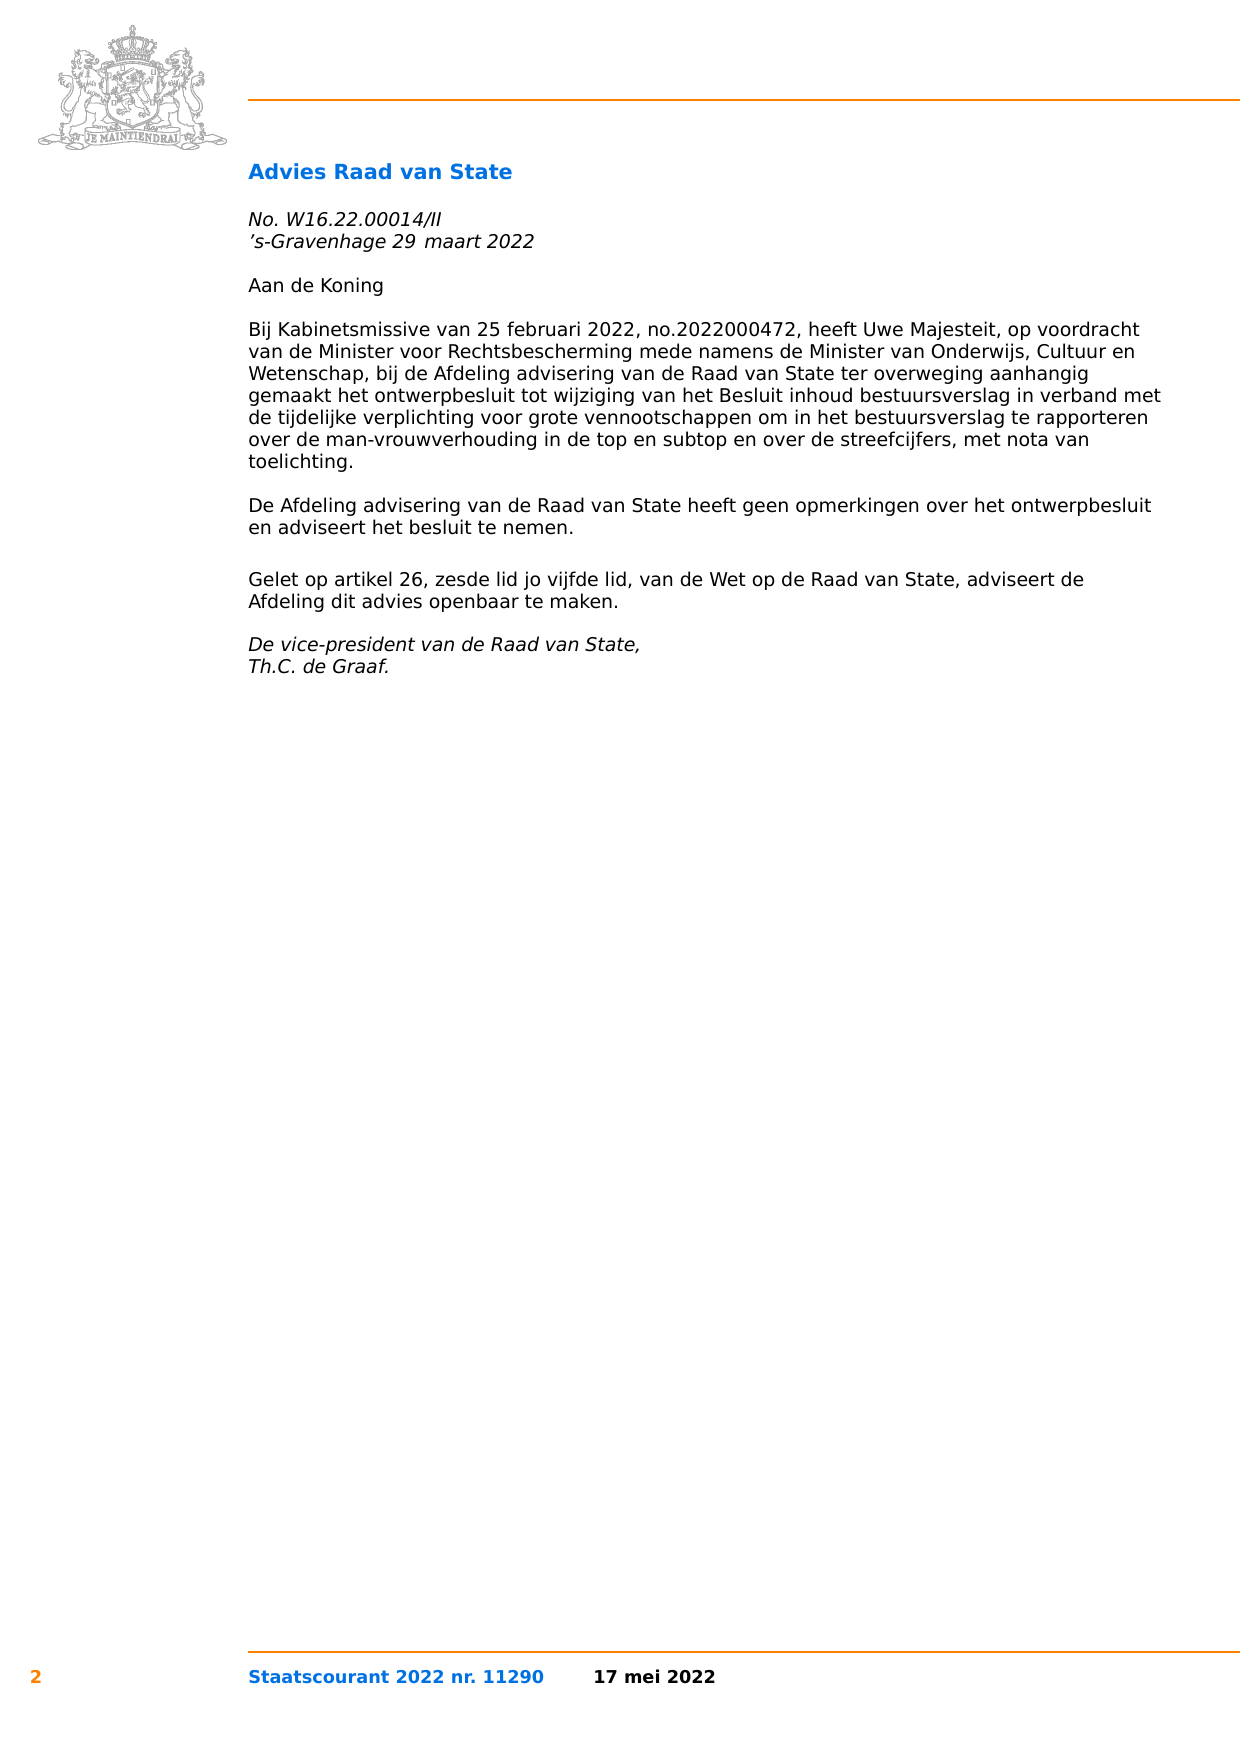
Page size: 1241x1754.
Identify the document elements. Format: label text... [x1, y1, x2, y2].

picture [38, 25, 227, 150]
subtitle Advies Raad van State [248, 160, 1163, 184]
text Aan de Koning [248, 275, 1163, 297]
text ’s-Gravenhage 29 maart 2022 [248, 231, 1163, 253]
text No. W16.22.00014/II [248, 209, 1163, 231]
text De vice-president van de Raad van State, Th.C. de Graaf. [248, 634, 1163, 678]
text De Afdeling advisering van de Raad van State heeft geen opmerkingen over het ontwerpbesluit en adviseert het besluit te nemen. [248, 494, 1163, 538]
text Bij Kabinetsmissive van 25 februari 2022, no.2022000472, heeft Uwe Majesteit, op voordracht van de Minister voor Rechtsbescherming mede namens de Minister van Onderwijs, Cultuur en Wetenschap, bij de Afdeling advisering van de Raad van State ter overweging aanhangig gemaakt het ontwerpbesluit tot wijziging van het Besluit inhoud bestuursverslag in verband met de tijdelijke verplichting voor grote vennootschappen om in het bestuursverslag te rapporteren over de man-vrouwverhouding in de top en subtop en over de streefcijfers, met nota van toelichting. [248, 319, 1163, 473]
text Gelet op artikel 26, zesde lid jo vijfde lid, van de Wet op de Raad van State, adviseert de Afdeling dit advies openbaar te maken. [248, 568, 1163, 612]
